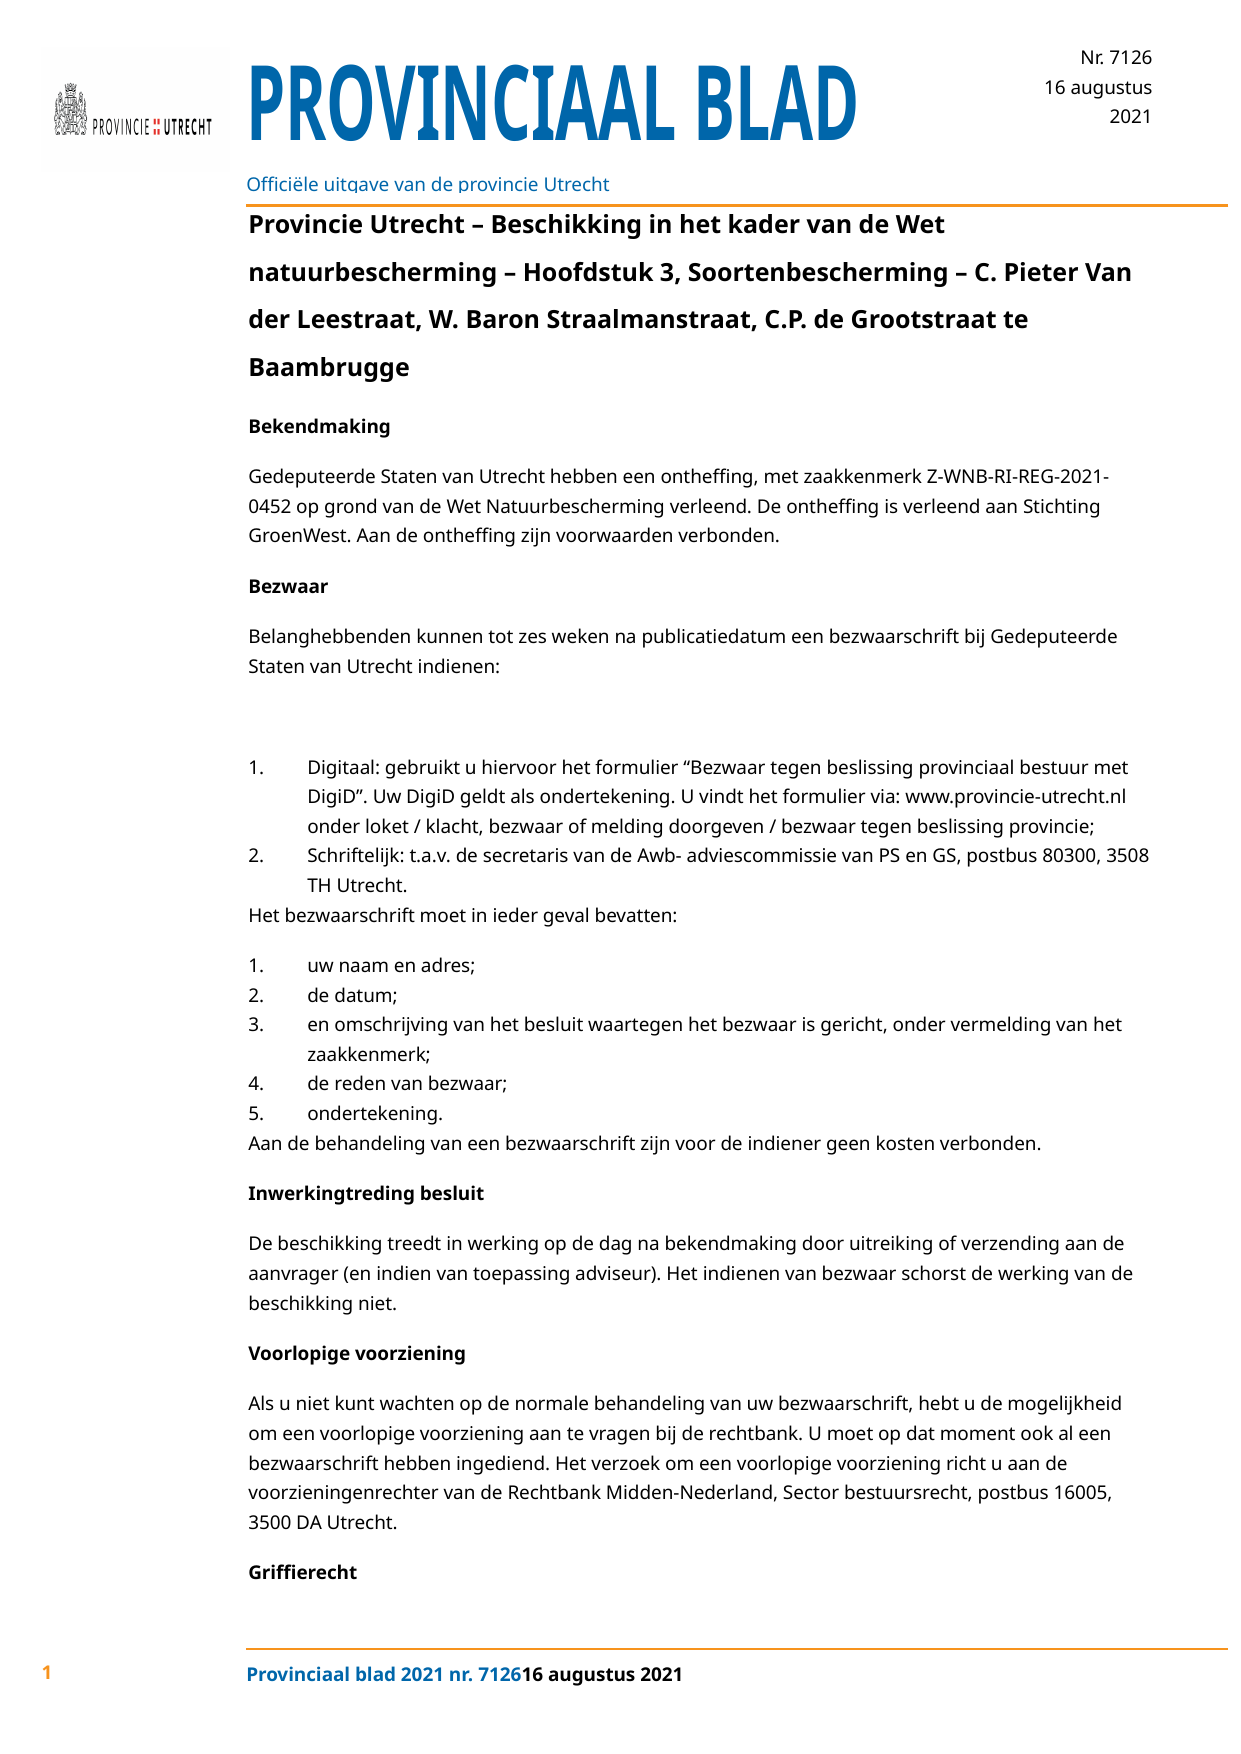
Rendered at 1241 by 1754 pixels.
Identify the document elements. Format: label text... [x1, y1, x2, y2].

text Gedeputeerde Staten van Utrecht hebben een ontheffing, met zaakkenmerk Z-WNB-RI-REG-2021-0452 op grond van de Wet Natuurbescherming verleend. De ontheffing is verleend aan Stichting GroenWest. Aan de ontheffing zijn voorwaarden verbonden. [248, 463, 1152, 548]
text Provincie Utrecht – Beschikking in het kader van de Wet natuurbescherming – Hoofdstuk 3, Soortenbescherming – C. Pieter Van der Leestraat, W. Baron Straalmanstraat, C.P. de Grootstraat te Baambrugge [248, 207, 1152, 384]
picture [41, 47, 231, 172]
text Het bezwaarschrift moet in ieder geval bevatten: [248, 902, 1152, 928]
list de datum; [248, 982, 1152, 1008]
text Aan de behandeling van een bezwaarschrift zijn voor de indiener geen kosten verbonden. [248, 1130, 1152, 1156]
list ondertekening. [248, 1100, 1152, 1126]
text Bezwaar [248, 573, 1152, 599]
text Als u niet kunt wachten op de normale behandeling van uw bezwaarschrift, hebt u de mogelijkheid om een voorlopige voorziening aan te vragen bij de rechtbank. U moet op dat moment ook al een bezwaarschrift hebben ingediend. Het verzoek om een voorlopige voorziening richt u aan de voorzieningenrechter van de Rechtbank Midden-Nederland, Sector bestuursrecht, postbus 16005, 3500 DA Utrecht. [248, 1391, 1152, 1535]
text Bekendmaking [248, 413, 1152, 439]
list de reden van bezwaar; [248, 1071, 1152, 1096]
text Griffierecht [248, 1559, 1152, 1585]
list en omschrijving van het besluit waartegen het bezwaar is gericht, onder vermelding van het zaakkenmerk; [248, 1011, 1152, 1067]
list Digitaal: gebruikt u hiervoor het formulier “Bezwaar tegen beslissing provinciaal bestuur met DigiD”. Uw DigiD geldt als ondertekening. U vindt het formulier via: www.provincie-utrecht.nl onder loket / klacht, bezwaar of melding doorgeven / bezwaar tegen beslissing provincie; [248, 754, 1152, 839]
text De beschikking treedt in werking op de dag na bekendmaking door uitreiking of verzending aan de aanvrager (en indien van toepassing adviseur). Het indienen van bezwaar schorst de werking van de beschikking niet. [248, 1231, 1152, 1316]
text Belanghebbenden kunnen tot zes weken na publicatiedatum een bezwaarschrift bij Gedeputeerde Staten van Utrecht indienen: [248, 623, 1152, 679]
text Voorlopige voorziening [248, 1340, 1152, 1366]
list uw naam en adres; [248, 952, 1152, 978]
list Schriftelijk: t.a.v. de secretaris van de Awb- adviescommissie van PS en GS, postbus 80300, 3508 TH Utrecht. [248, 843, 1152, 898]
text Inwerkingtreding besluit [248, 1180, 1152, 1206]
